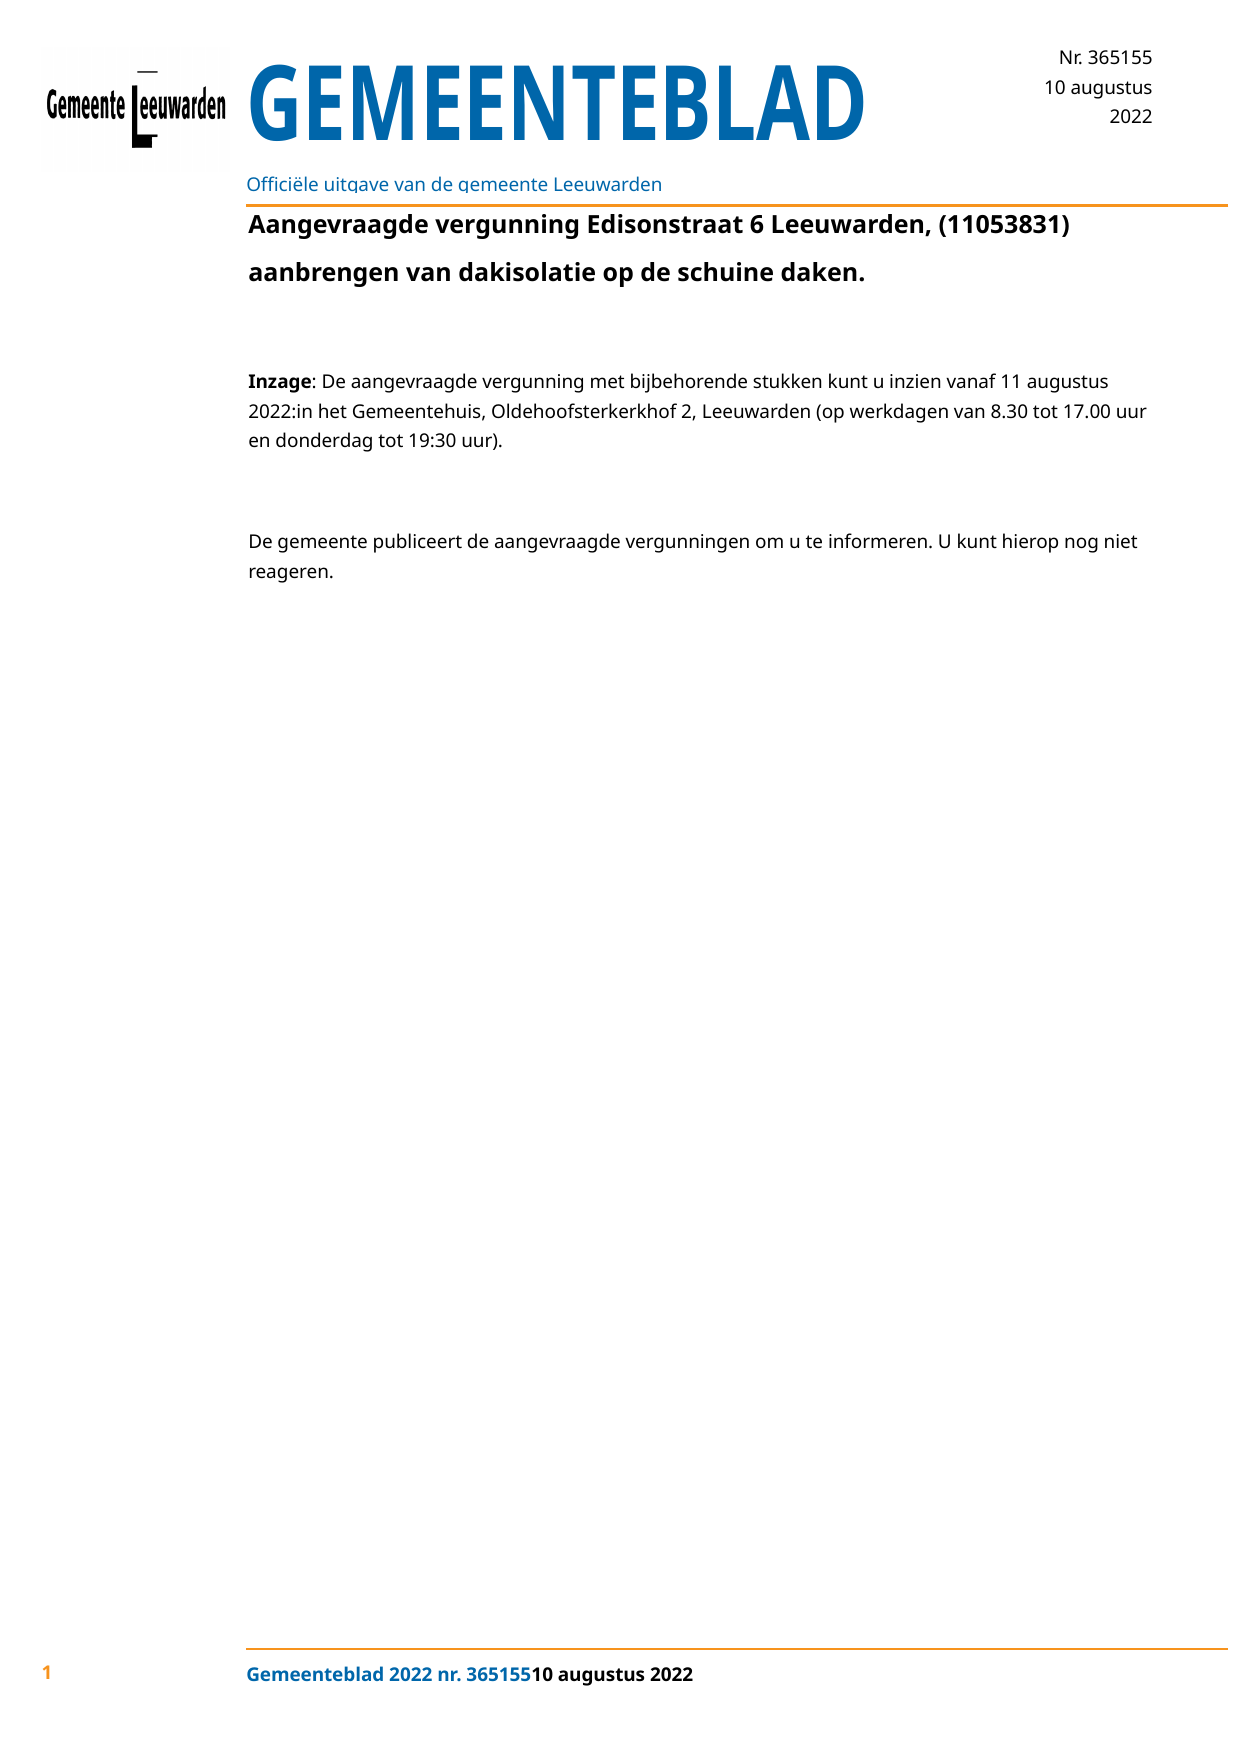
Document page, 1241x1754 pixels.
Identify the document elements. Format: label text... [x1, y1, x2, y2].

text Inzage: De aangevraagde vergunning met bijbehorende stukken kunt u inzien vanaf 11 augustus 2022:in het Gemeentehuis, Oldehoofsterkerkhof 2, Leeuwarden (op werkdagen van 8.30 tot 17.00 uur en donderdag tot 19:30 uur). [248, 368, 1152, 453]
picture [41, 47, 231, 172]
text Aangevraagde vergunning Edisonstraat 6 Leeuwarden, (11053831) aanbrengen van dakisolatie op de schuine daken. [248, 207, 1152, 288]
text De gemeente publiceert de aangevraagde vergunningen om u te informeren. U kunt hierop nog niet reageren. [248, 528, 1152, 584]
